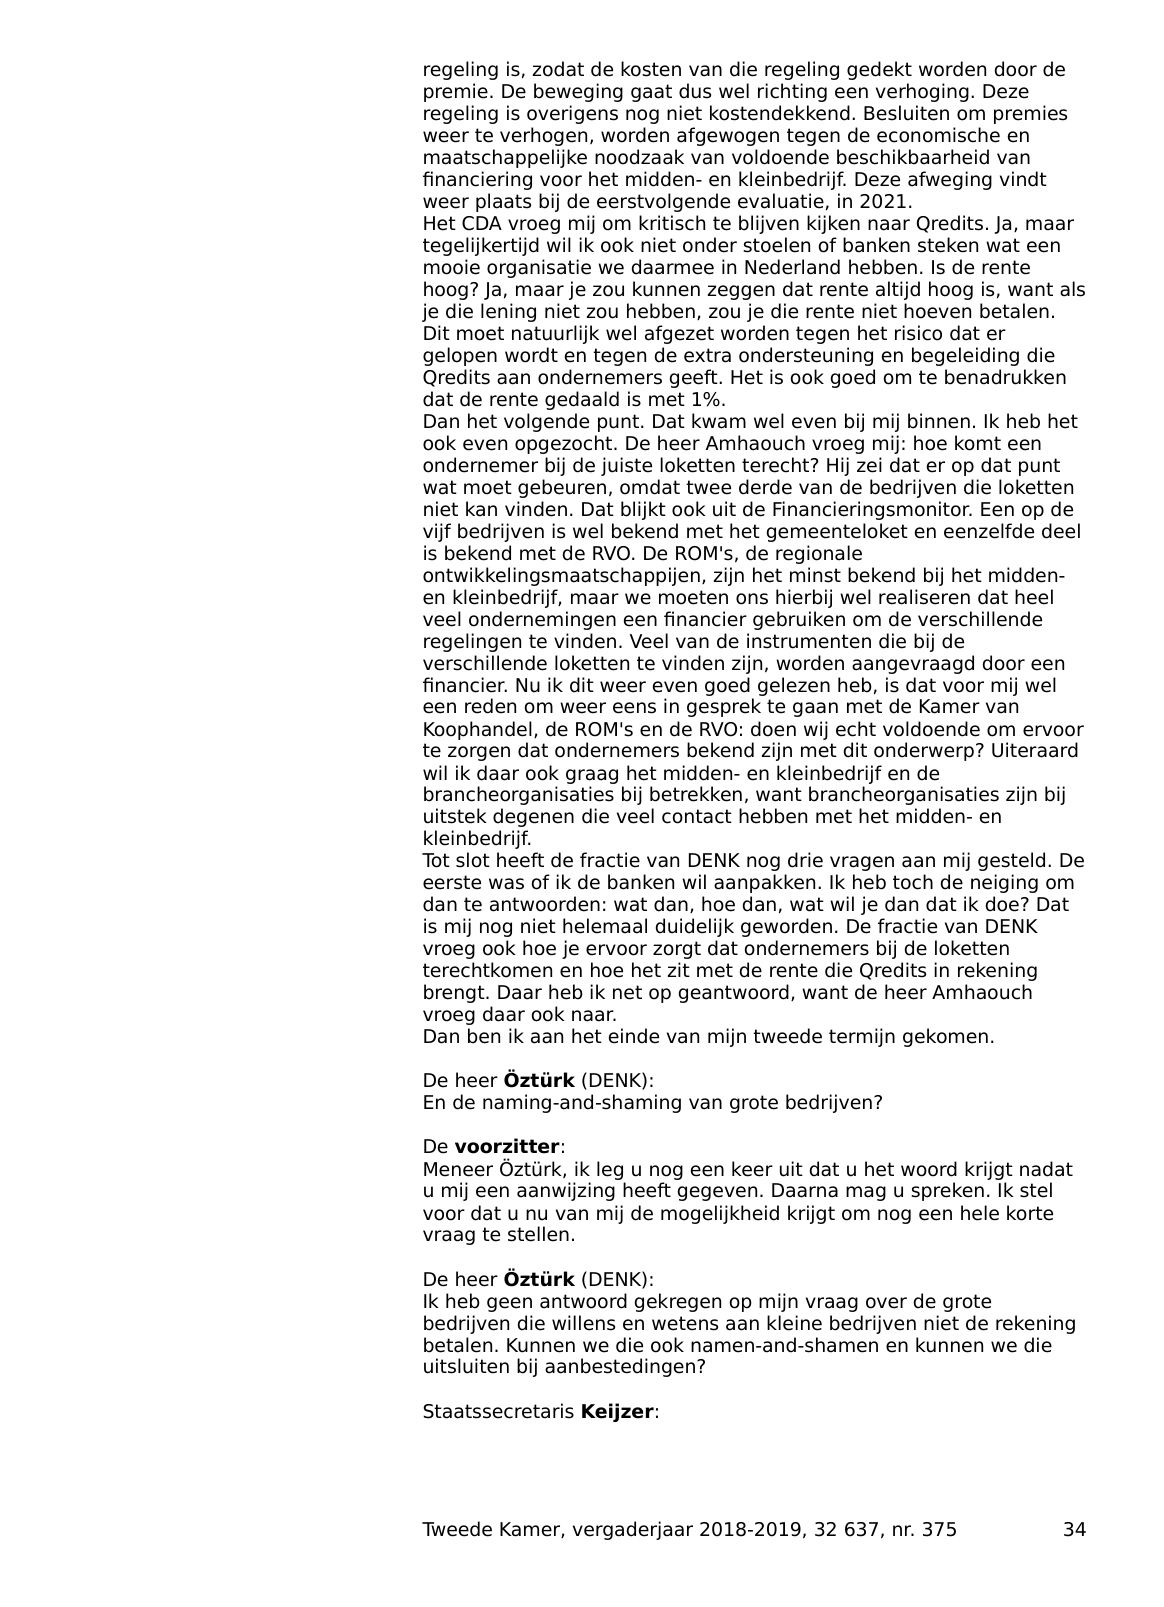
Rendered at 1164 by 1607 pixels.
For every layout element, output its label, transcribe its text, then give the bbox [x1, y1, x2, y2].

text Meneer Öztürk, ik leg u nog een keer uit dat u het woord krijgt nadat u mij een aanwijzing heeft gegeven. Daarna mag u spreken. Ik stel voor dat u nu van mij de mogelijkheid krijgt om nog een hele korte vraag te stellen. [422, 1158, 1087, 1246]
text De voorzitter: [422, 1136, 1087, 1158]
text Ik heb geen antwoord gekregen op mijn vraag over de grote bedrijven die willens en wetens aan kleine bedrijven niet de rekening betalen. Kunnen we die ook namen-and-shamen en kunnen we die uitsluiten bij aanbestedingen? [422, 1291, 1087, 1378]
text Het CDA vroeg mij om kritisch te blijven kijken naar Qredits. Ja, maar tegelijkertijd wil ik ook niet onder stoelen of banken steken wat een mooie organisatie we daarmee in Nederland hebben. Is de rente hoog? Ja, maar je zou kunnen zeggen dat rente altijd hoog is, want als je die lening niet zou hebben, zou je die rente niet hoeven betalen. Dit moet natuurlijk wel afgezet worden tegen het risico dat er gelopen wordt en tegen de extra ondersteuning en begeleiding die Qredits aan ondernemers geeft. Het is ook goed om te benadrukken dat de rente gedaald is met 1%. [422, 213, 1087, 411]
text Dan ben ik aan het einde van mijn tweede termijn gekomen. [422, 1026, 1087, 1048]
text regeling is, zodat de kosten van die regeling gedekt worden door de premie. De beweging gaat dus wel richting een verhoging. Deze regeling is overigens nog niet kostendekkend. Besluiten om premies weer te verhogen, worden afgewogen tegen de economische en maatschappelijke noodzaak van voldoende beschikbaarheid van financiering voor het midden- en kleinbedrijf. Deze afweging vindt weer plaats bij de eerstvolgende evaluatie, in 2021. [422, 59, 1087, 213]
text Dan het volgende punt. Dat kwam wel even bij mij binnen. Ik heb het ook even opgezocht. De heer Amhaouch vroeg mij: hoe komt een ondernemer bij de juiste loketten terecht? Hij zei dat er op dat punt wat moet gebeuren, omdat twee derde van de bedrijven die loketten niet kan vinden. Dat blijkt ook uit de Financieringsmonitor. Een op de vijf bedrijven is wel bekend met het gemeenteloket en eenzelfde deel is bekend met de RVO. De ROM's, de regionale ontwikkelingsmaatschappijen, zijn het minst bekend bij het midden- en kleinbedrijf, maar we moeten ons hierbij wel realiseren dat heel veel ondernemingen een financier gebruiken om de verschillende regelingen te vinden. Veel van de instrumenten die bij de verschillende loketten te vinden zijn, worden aangevraagd door een financier. Nu ik dit weer even goed gelezen heb, is dat voor mij wel een reden om weer eens in gesprek te gaan met de Kamer van Koophandel, de ROM's en de RVO: doen wij echt voldoende om ervoor te zorgen dat ondernemers bekend zijn met dit onderwerp? Uiteraard wil ik daar ook graag het midden- en kleinbedrijf en de brancheorganisaties bij betrekken, want brancheorganisaties zijn bij uitstek degenen die veel contact hebben met het midden- en kleinbedrijf. [422, 411, 1087, 850]
text En de naming-and-shaming van grote bedrijven? [422, 1092, 1087, 1114]
text De heer Öztürk (DENK): [422, 1268, 1087, 1291]
text Staatssecretaris Keijzer: [422, 1401, 1087, 1423]
text De heer Öztürk (DENK): [422, 1070, 1087, 1092]
text Tot slot heeft de fractie van DENK nog drie vragen aan mij gesteld. De eerste was of ik de banken wil aanpakken. Ik heb toch de neiging om dan te antwoorden: wat dan, hoe dan, wat wil je dan dat ik doe? Dat is mij nog niet helemaal duidelijk geworden. De fractie van DENK vroeg ook hoe je ervoor zorgt dat ondernemers bij de loketten terechtkomen en hoe het zit met de rente die Qredits in rekening brengt. Daar heb ik net op geantwoord, want de heer Amhaouch vroeg daar ook naar. [422, 850, 1087, 1026]
